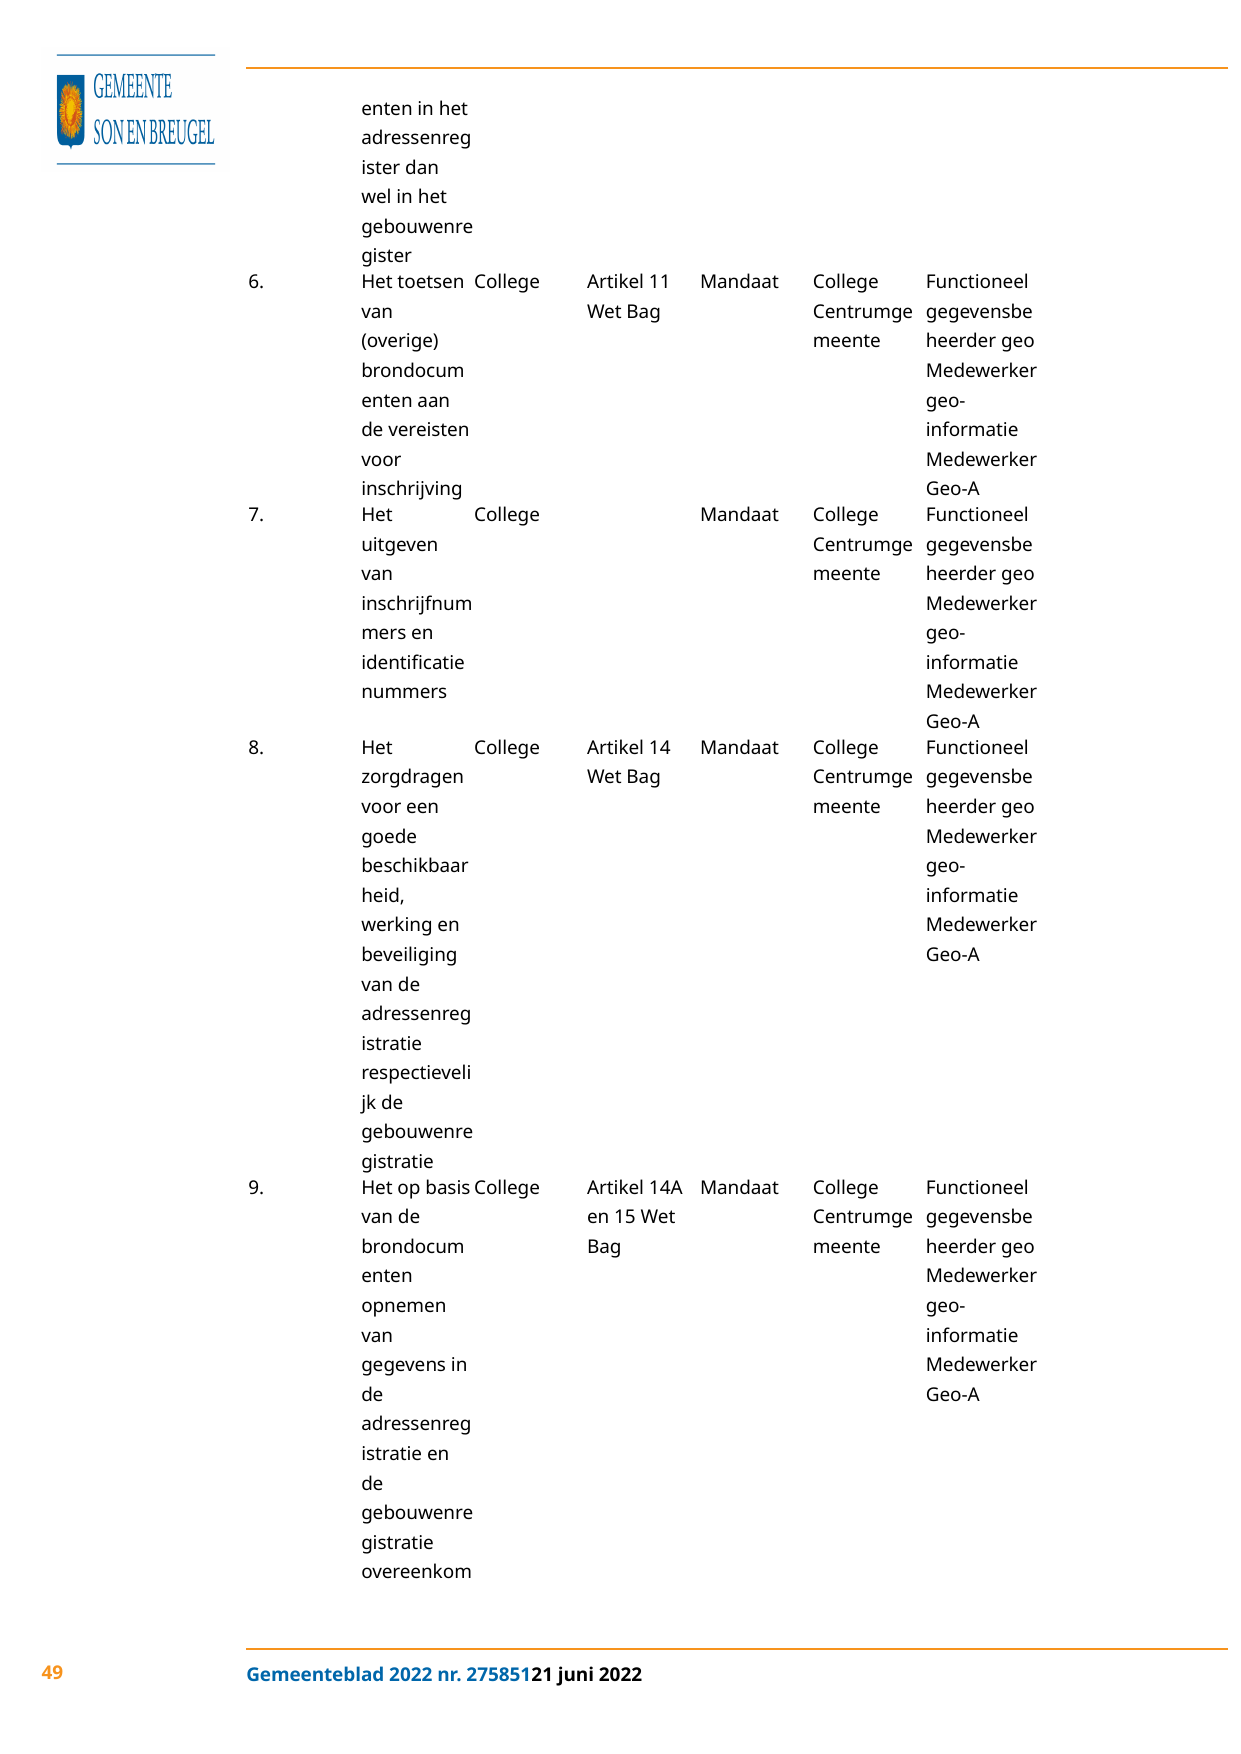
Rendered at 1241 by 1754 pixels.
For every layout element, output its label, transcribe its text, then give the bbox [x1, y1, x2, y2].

table_cell 7. [248, 501, 361, 734]
table_cell Mandaat [700, 269, 813, 501]
table_cell College [474, 501, 587, 734]
table_cell Functioneel gegevensbeheerder geo Medewerker geo-informatie Medewerker Geo-A [926, 1174, 1038, 1584]
table_cell College [474, 1174, 587, 1584]
table_cell [926, 95, 1038, 268]
table_cell Artikel 14 Wet Bag [587, 734, 700, 1174]
table_cell Het op basis van de brondocumenten opnemen van gegevens in de adressenregistratie en de gebouwenregistratie overeenkom [361, 1174, 474, 1584]
table_cell Het uitgeven van inschrijfnummers en identificatienummers [361, 501, 474, 734]
table_cell College Centrumgemeente [813, 269, 926, 501]
table_cell College [474, 734, 587, 1174]
table_cell Mandaat [700, 501, 813, 734]
table_cell College [474, 269, 587, 501]
table_cell Functioneel gegevensbeheerder geo Medewerker geo-informatie Medewerker Geo-A [926, 501, 1038, 734]
table_cell [587, 95, 700, 268]
table_cell [700, 95, 813, 268]
table_cell Mandaat [700, 1174, 813, 1584]
table_cell [1039, 501, 1152, 734]
table_cell Artikel 14A en 15 Wet Bag [587, 1174, 700, 1584]
table_cell [474, 95, 587, 268]
table_cell [1039, 95, 1152, 268]
table_cell enten in het adressenregister dan wel in het gebouwenregister [361, 95, 474, 268]
table_cell [1039, 269, 1152, 501]
picture [41, 47, 231, 172]
table_cell 8. [248, 734, 361, 1174]
table_cell [1039, 1174, 1152, 1584]
table_cell [248, 95, 361, 268]
table_cell Het toetsen van (overige) brondocumenten aan de vereisten voor inschrijving [361, 269, 474, 501]
table_cell 9. [248, 1174, 361, 1584]
table_cell [1039, 734, 1152, 1174]
table_cell Mandaat [700, 734, 813, 1174]
table_cell Functioneel gegevensbeheerder geo Medewerker geo-informatie Medewerker Geo-A [926, 269, 1038, 501]
table_cell 6. [248, 269, 361, 501]
table_cell [587, 501, 700, 734]
table_cell [813, 95, 926, 268]
table_cell College Centrumgemeente [813, 734, 926, 1174]
table_cell Functioneel gegevensbeheerder geo Medewerker geo-informatie Medewerker Geo-A [926, 734, 1038, 1174]
table_cell Artikel 11 Wet Bag [587, 269, 700, 501]
table_cell College Centrumgemeente [813, 501, 926, 734]
table_cell College Centrumgemeente [813, 1174, 926, 1584]
table_cell Het zorgdragen voor een goede beschikbaarheid, werking en beveiliging van de adressenregistratie respectievelijk de gebouwenregistratie [361, 734, 474, 1174]
